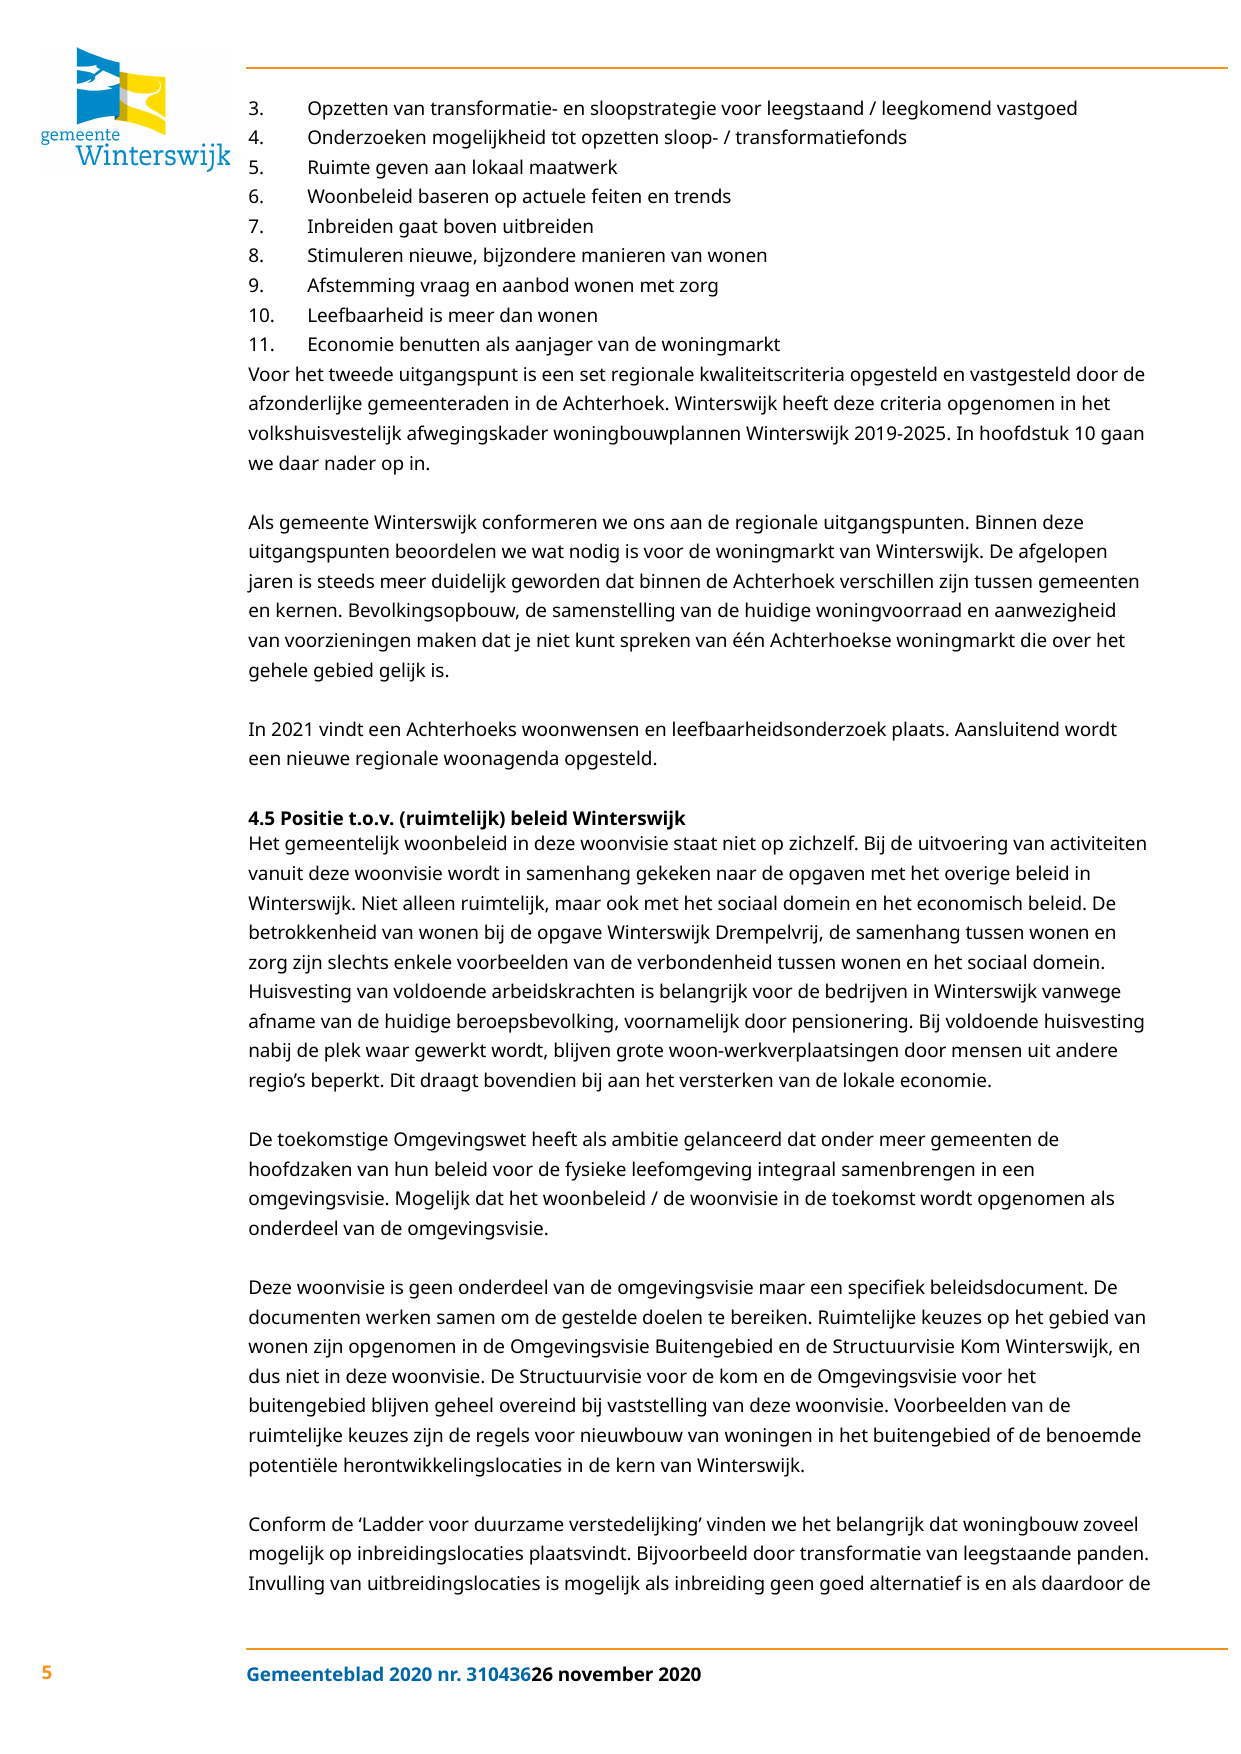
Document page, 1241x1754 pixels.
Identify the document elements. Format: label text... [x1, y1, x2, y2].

text Het gemeentelijk woonbeleid in deze woonvisie staat niet op zichzelf. Bij de uitvoering van activiteiten vanuit deze woonvisie wordt in samenhang gekeken naar de opgaven met het overige beleid in Winterswijk. Niet alleen ruimtelijk, maar ook met het sociaal domein en het economisch beleid. De betrokkenheid van wonen bij de opgave Winterswijk Drempelvrij, de samenhang tussen wonen en zorg zijn slechts enkele voorbeelden van de verbondenheid tussen wonen en het sociaal domein. Huisvesting van voldoende arbeidskrachten is belangrijk voor de bedrijven in Winterswijk vanwege afname van de huidige beroepsbevolking, voornamelijk door pensionering. Bij voldoende huisvesting nabij de plek waar gewerkt wordt, blijven grote woon-werkverplaatsingen door mensen uit andere regio’s beperkt. Dit draagt bovendien bij aan het versterken van de lokale economie. [248, 831, 1152, 1093]
list Leefbaarheid is meer dan wonen [248, 302, 1152, 328]
text Als gemeente Winterswijk conformeren we ons aan de regionale uitgangspunten. Binnen deze uitgangspunten beoordelen we wat nodig is voor de woningmarkt van Winterswijk. De afgelopen jaren is steeds meer duidelijk geworden dat binnen de Achterhoek verschillen zijn tussen gemeenten en kernen. Bevolkingsopbouw, de samenstelling van de huidige woningvoorraad en aanwezigheid van voorzieningen maken dat je niet kunt spreken van één Achterhoekse woningmarkt die over het gehele gebied gelijk is. [248, 509, 1152, 683]
text Conform de ‘Ladder voor duurzame verstedelijking’ vinden we het belangrijk dat woningbouw zoveel mogelijk op inbreidingslocaties plaatsvindt. Bijvoorbeeld door transformatie van leegstaande panden. Invulling van uitbreidingslocaties is mogelijk als inbreiding geen goed alternatief is en als daardoor de [248, 1511, 1152, 1596]
list Stimuleren nieuwe, bijzondere manieren van wonen [248, 243, 1152, 268]
list Economie benutten als aanjager van de woningmarkt [248, 331, 1152, 357]
picture [225, 153, 231, 162]
text De toekomstige Omgevingswet heeft als ambitie gelanceerd dat onder meer gemeenten de hoofdzaken van hun beleid voor de fysieke leefomgeving integraal samenbrengen in een omgevingsvisie. Mogelijk dat het woonbeleid / de woonvisie in de toekomst wordt opgenomen als onderdeel van de omgevingsvisie. [248, 1126, 1152, 1241]
list Afstemming vraag en aanbod wonen met zorg [248, 272, 1152, 298]
list Ruimte geven aan lokaal maatwerk [248, 154, 1152, 180]
list Onderzoeken mogelijkheid tot opzetten sloop- / transformatiefonds [248, 124, 1152, 150]
text In 2021 vindt een Achterhoeks woonwensen en leefbaarheidsonderzoek plaats. Aansluitend wordt een nieuwe regionale woonagenda opgesteld. [248, 716, 1152, 771]
text 4.5 Positie t.o.v. (ruimtelijk) beleid Winterswijk [248, 805, 1152, 831]
text Voor het tweede uitgangspunt is een set regionale kwaliteitscriteria opgesteld en vastgesteld door de afzonderlijke gemeenteraden in de Achterhoek. Winterswijk heeft deze criteria opgenomen in het volkshuisvestelijk afwegingskader woningbouwplannen Winterswijk 2019-2025. In hoofdstuk 10 gaan we daar nader op in. [248, 361, 1152, 476]
list Inbreiden gaat boven uitbreiden [248, 213, 1152, 239]
list Opzetten van transformatie- en sloopstrategie voor leegstaand / leegkomend vastgoed [248, 95, 1152, 121]
picture [41, 47, 231, 172]
text Deze woonvisie is geen onderdeel van de omgevingsvisie maar een specifiek beleidsdocument. De documenten werken samen om de gestelde doelen te bereiken. Ruimtelijke keuzes op het gebied van wonen zijn opgenomen in de Omgevingsvisie Buitengebied en de Structuurvisie Kom Winterswijk, en dus niet in deze woonvisie. De Structuurvisie voor de kom en de Omgevingsvisie voor het buitengebied blijven geheel overeind bij vaststelling van deze woonvisie. Voorbeelden van de ruimtelijke keuzes zijn de regels voor nieuwbouw van woningen in het buitengebied of de benoemde potentiële herontwikkelingslocaties in de kern van Winterswijk. [248, 1274, 1152, 1477]
list Woonbeleid baseren op actuele feiten en trends [248, 183, 1152, 209]
